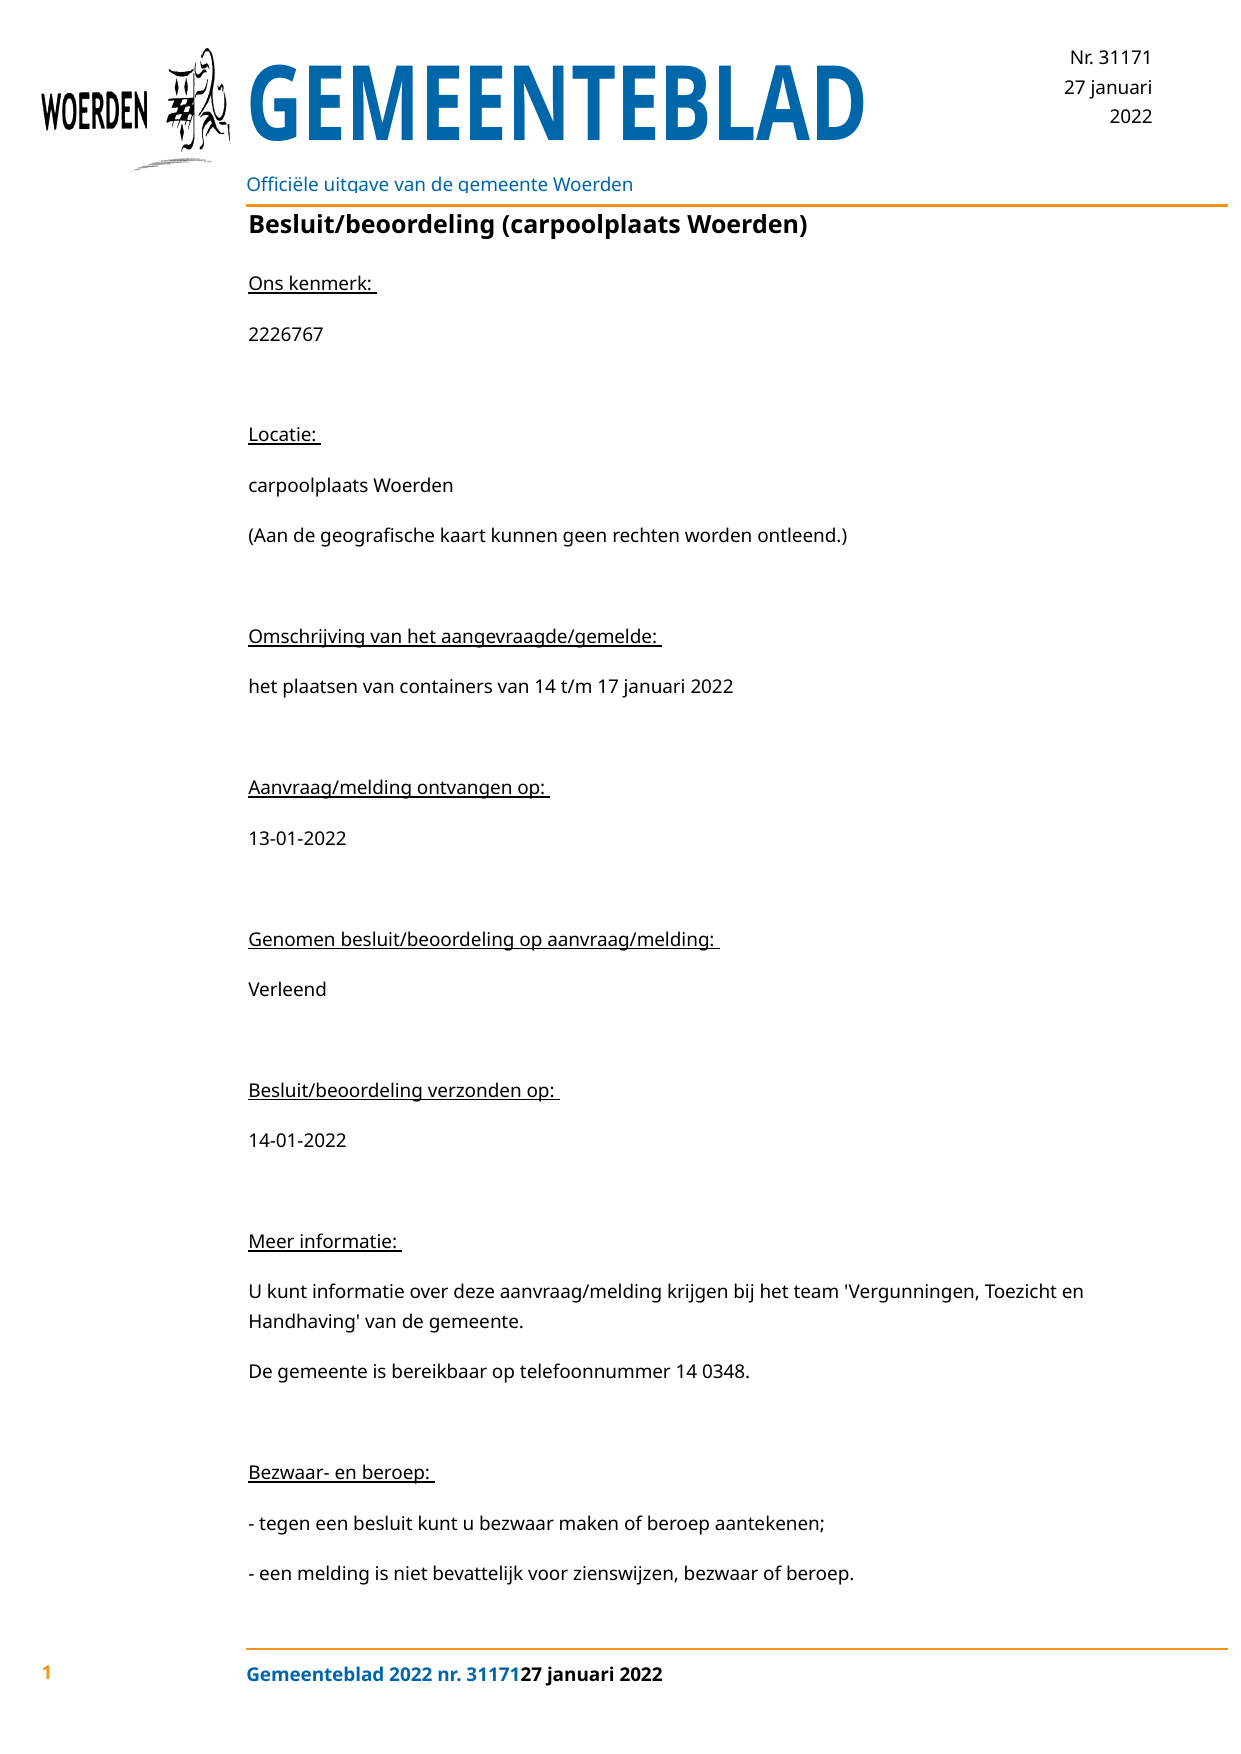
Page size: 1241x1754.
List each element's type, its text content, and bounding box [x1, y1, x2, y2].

text Besluit/beoordeling (carpoolplaats Woerden) [248, 207, 1152, 241]
text het plaatsen van containers van 14 t/m 17 januari 2022 [248, 674, 1152, 699]
text Bezwaar- en beroep: [248, 1459, 1152, 1485]
text - tegen een besluit kunt u bezwaar maken of beroep aantekenen; [248, 1510, 1152, 1536]
text Meer informatie: [248, 1228, 1152, 1254]
text 14-01-2022 [248, 1127, 1152, 1153]
text De gemeente is bereikbaar op telefoonnummer 14 0348. [248, 1359, 1152, 1384]
text Besluit/beoordeling verzonden op: [248, 1077, 1152, 1103]
text Locatie: [248, 422, 1152, 447]
text U kunt informatie over deze aanvraag/melding krijgen bij het team 'Vergunningen, Toezicht en Handhaving' van de gemeente. [248, 1279, 1152, 1334]
text Ons kenmerk: [248, 270, 1152, 296]
text - een melding is niet bevattelijk voor zienswijzen, bezwaar of beroep. [248, 1560, 1152, 1586]
text Aanvraag/melding ontvangen op: [248, 774, 1152, 800]
text Verleend [248, 976, 1152, 1002]
text Omschrijving van het aangevraagde/gemelde: [248, 623, 1152, 649]
text 13-01-2022 [248, 825, 1152, 851]
text Genomen besluit/beoordeling op aanvraag/melding: [248, 926, 1152, 951]
picture [41, 47, 231, 172]
text 2226767 [248, 321, 1152, 346]
text (Aan de geografische kaart kunnen geen rechten worden ontleend.) [248, 522, 1152, 548]
text carpoolplaats Woerden [248, 472, 1152, 498]
